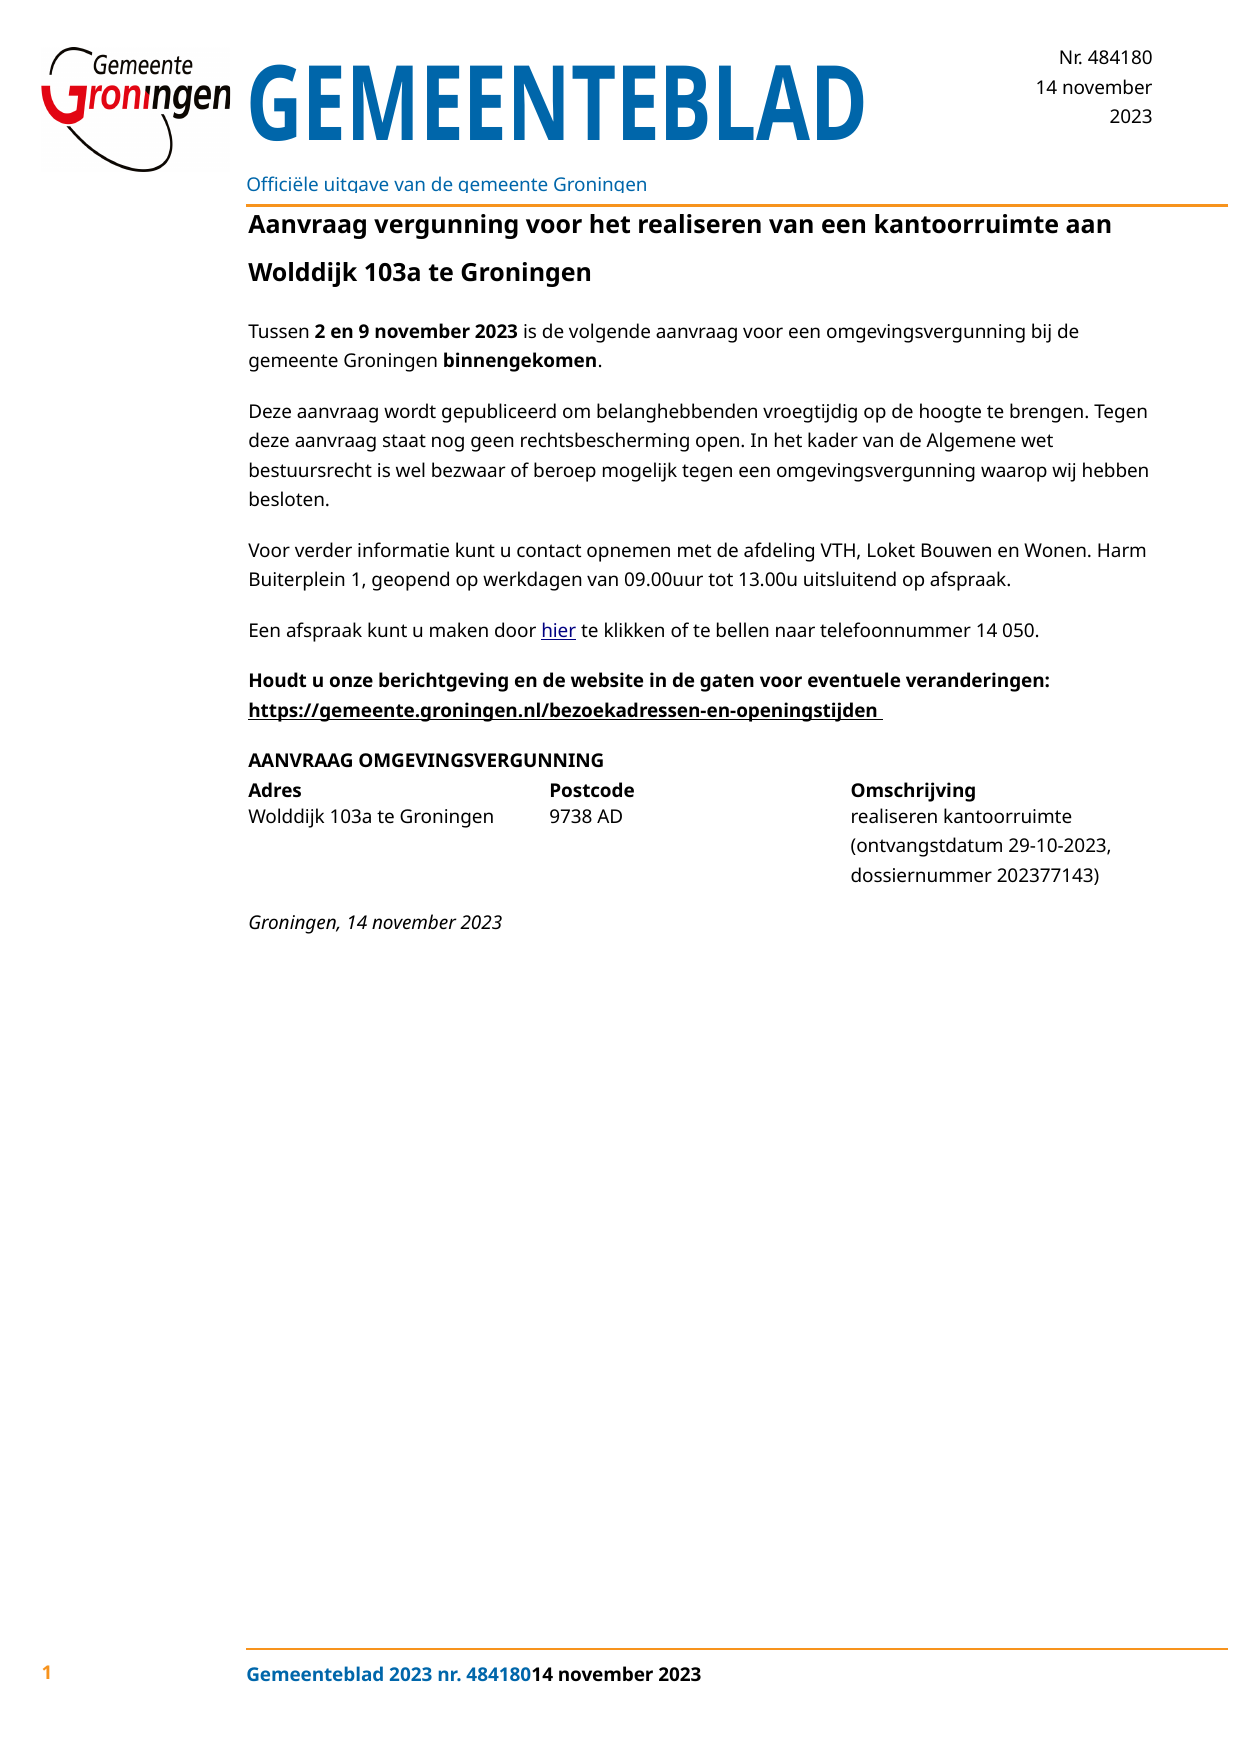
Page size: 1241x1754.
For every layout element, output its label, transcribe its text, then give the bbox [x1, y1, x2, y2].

text Een afspraak kunt u maken door hier te klikken of te bellen naar telefoonnummer 14 050. [248, 617, 1152, 643]
picture [41, 47, 231, 172]
text Aanvraag vergunning voor het realiseren van een kantoorruimte aan Wolddijk 103a te Groningen [248, 207, 1152, 288]
table_header Postcode [549, 777, 850, 803]
table_header Adres [248, 777, 549, 803]
text AANVRAAG OMGEVINGSVERGUNNING [248, 747, 1152, 773]
text Houdt u onze berichtgeving en de website in de gaten voor eventuele veranderingen: https://gemeente.groningen.nl/bezoekadressen-en-openingstijden [248, 667, 1152, 723]
text Voor verder informatie kunt u contact opnemen met de afdeling VTH, Loket Bouwen en Wonen. Harm Buiterplein 1, geopend op werkdagen van 09.00uur tot 13.00u uitsluitend op afspraak. [248, 537, 1152, 592]
table_cell 9738 AD [549, 803, 850, 888]
table_cell Wolddijk 103a te Groningen [248, 803, 549, 888]
text Groningen, 14 november 2023 [248, 909, 1152, 935]
text Tussen 2 en 9 november 2023 is de volgende aanvraag voor een omgevingsvergunning bij de gemeente Groningen binnengekomen. [248, 318, 1152, 373]
text Deze aanvraag wordt gepubliceerd om belanghebbenden vroegtijdig op de hoogte te brengen. Tegen deze aanvraag staat nog geen rechtsbescherming open. In het kader van de Algemene wet bestuursrecht is wel bezwaar of beroep mogelijk tegen een omgevingsvergunning waarop wij hebben besloten. [248, 398, 1152, 512]
table_cell realiseren kantoorruimte (ontvangstdatum 29-10-2023, dossiernummer 202377143) [850, 803, 1152, 888]
table_header Omschrijving [850, 777, 1152, 803]
